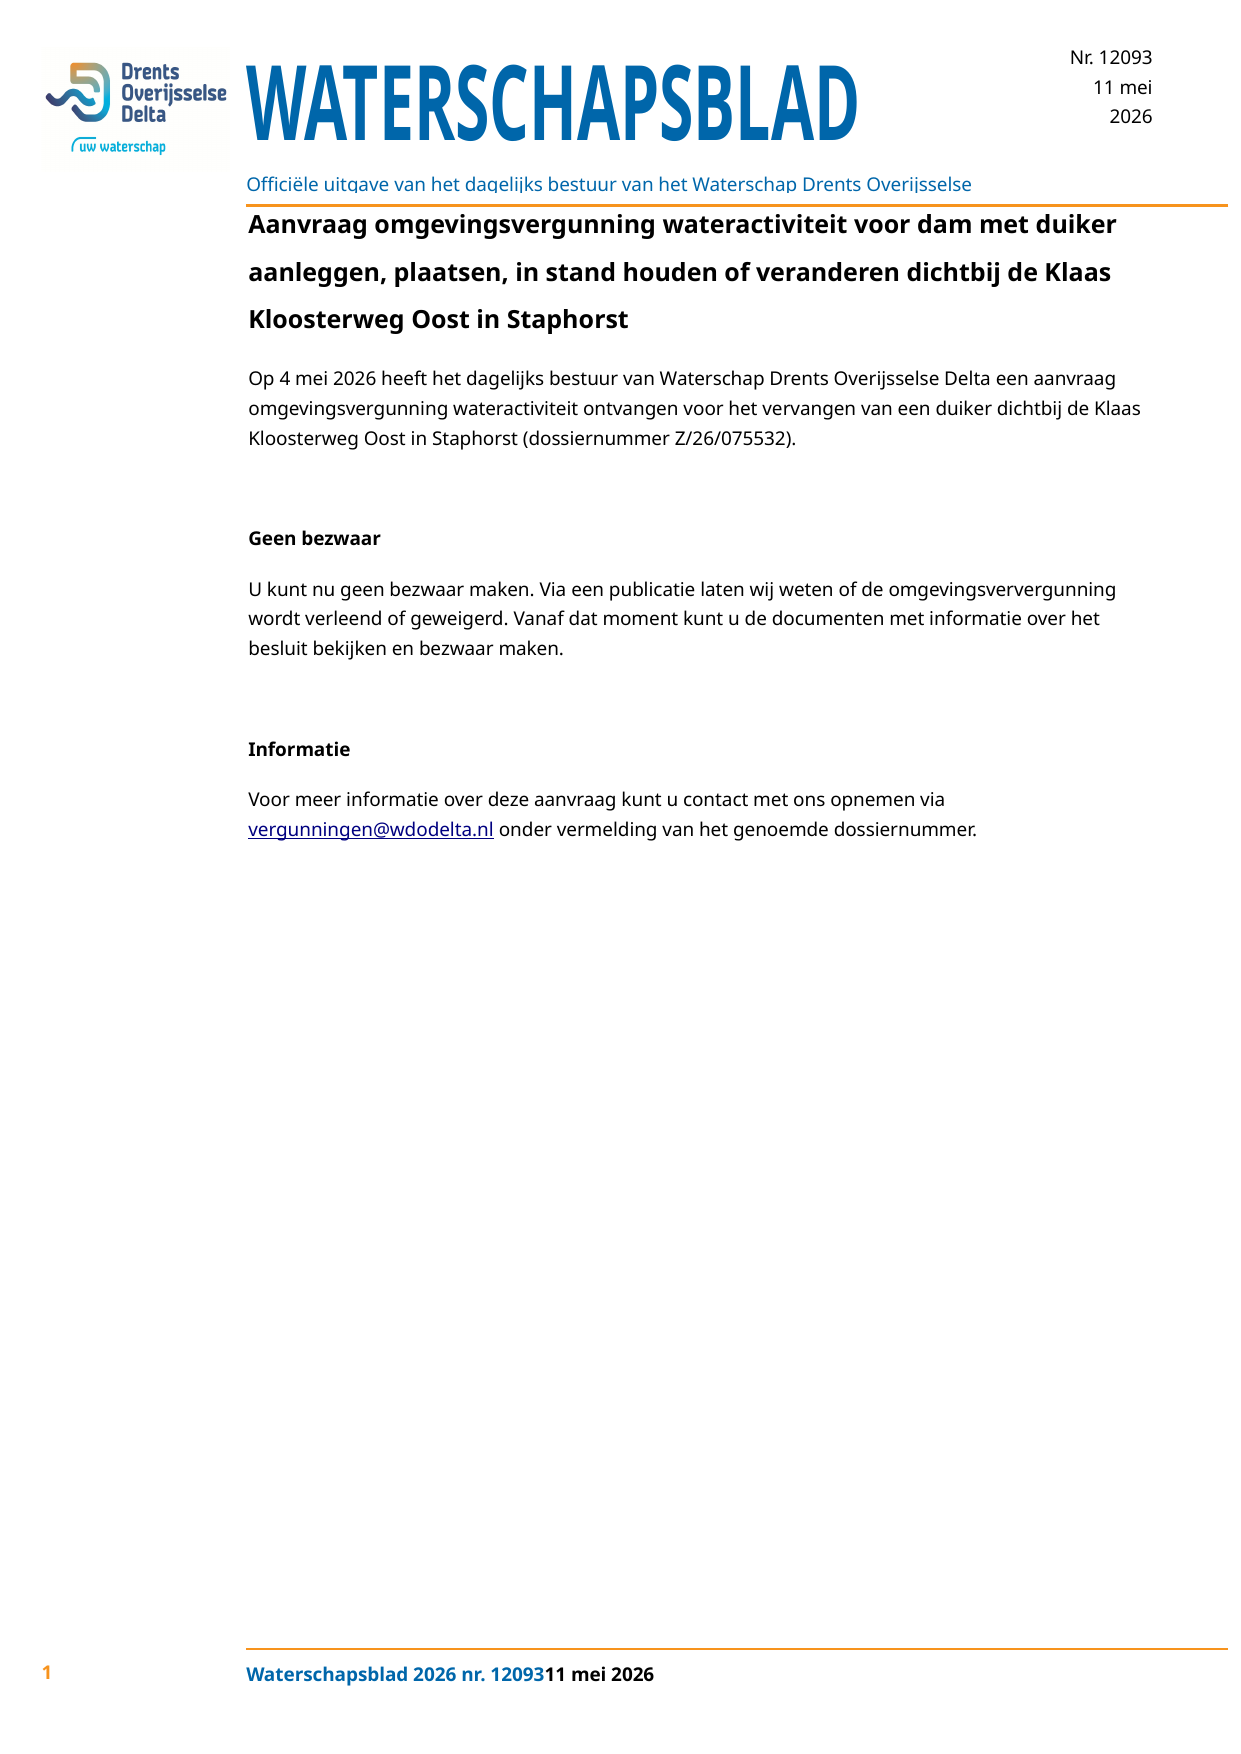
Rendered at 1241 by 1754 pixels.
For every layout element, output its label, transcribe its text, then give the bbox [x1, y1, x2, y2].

text Aanvraag omgevingsvergunning wateractiviteit voor dam met duiker aanleggen, plaatsen, in stand houden of veranderen dichtbij de Klaas Kloosterweg Oost in Staphorst [248, 207, 1152, 336]
text Op 4 mei 2026 heeft het dagelijks bestuur van Waterschap Drents Overijsselse Delta een aanvraag omgevingsvergunning wateractiviteit ontvangen voor het vervangen van een duiker dichtbij de Klaas Kloosterweg Oost in Staphorst (dossiernummer Z/26/075532). [248, 366, 1152, 450]
text U kunt nu geen bezwaar maken. Via een publicatie laten wij weten of de omgevingsververgunning wordt verleend of geweigerd. Vanaf dat moment kunt u de documenten met informatie over het besluit bekijken en bezwaar maken. [248, 576, 1152, 661]
text Voor meer informatie over deze aanvraag kunt u contact met ons opnemen via vergunningen@wdodelta.nl onder vermelding van het genoemde dossiernummer. [248, 786, 1152, 842]
text Informatie [248, 736, 1152, 762]
picture [41, 47, 231, 172]
text Geen bezwaar [248, 526, 1152, 551]
